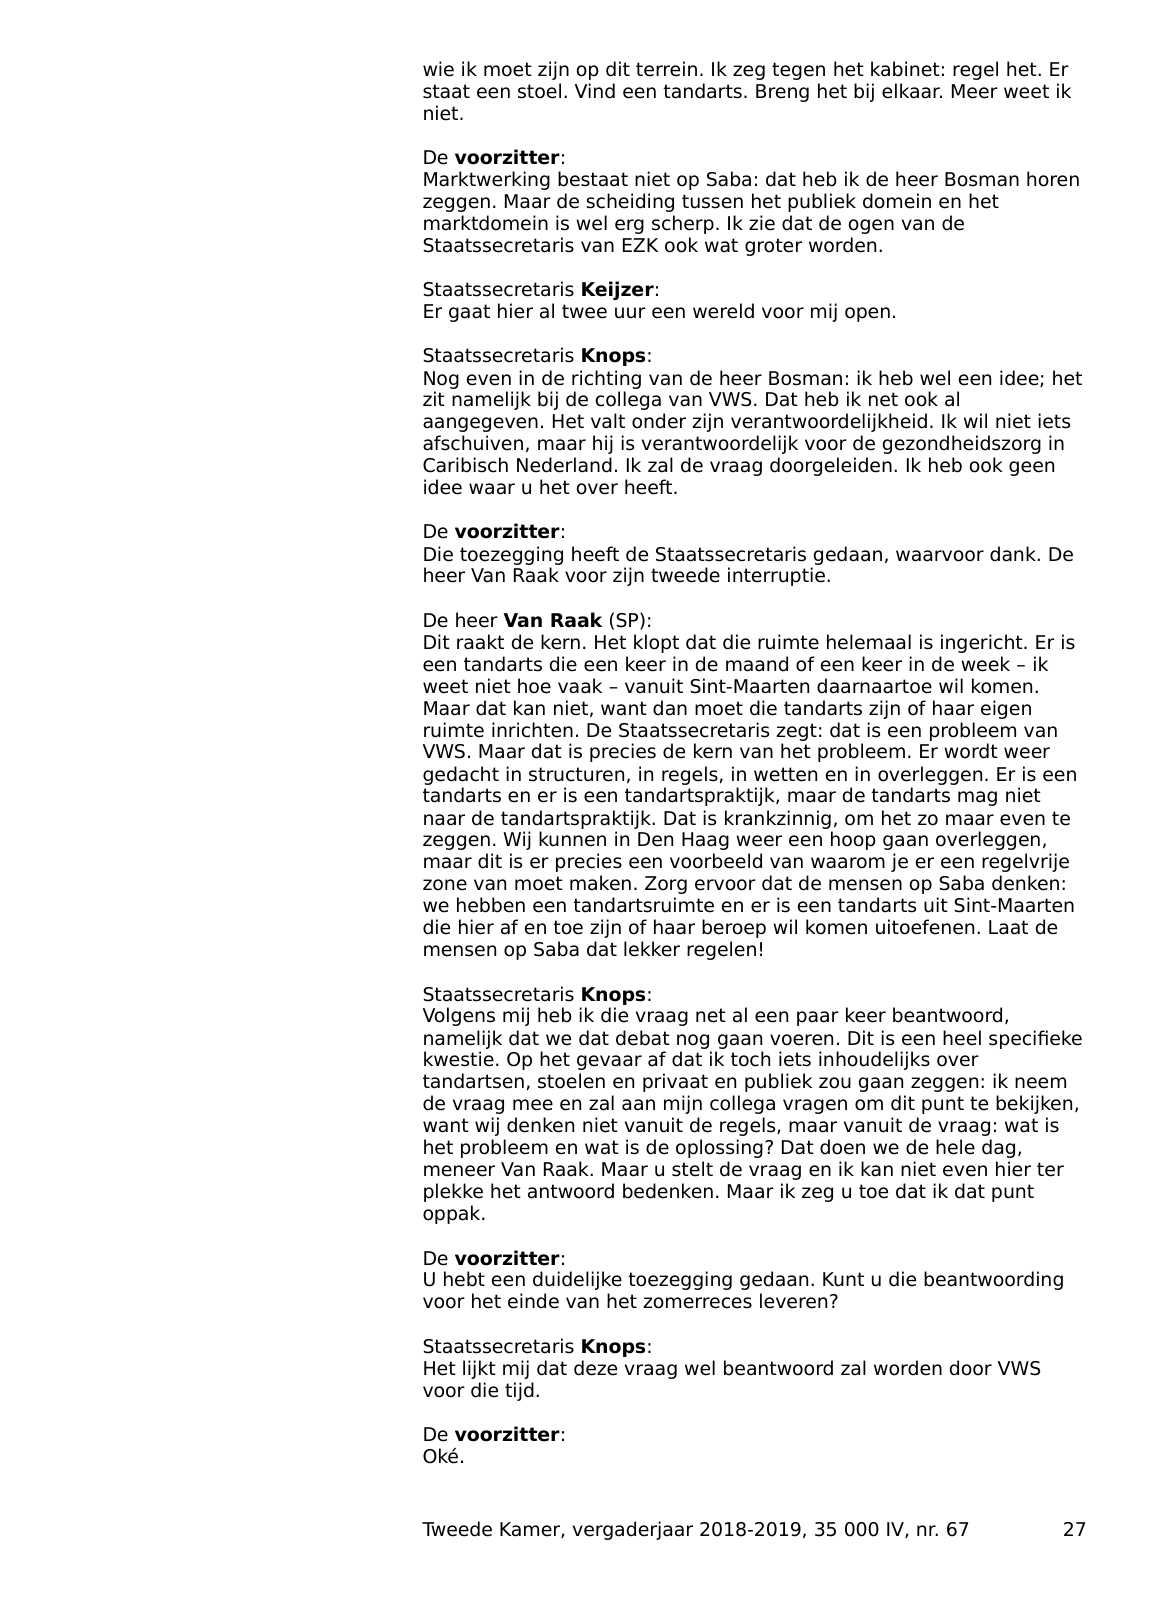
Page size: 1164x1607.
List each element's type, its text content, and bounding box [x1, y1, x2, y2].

text Dit raakt de kern. Het klopt dat die ruimte helemaal is ingericht. Er is een tandarts die een keer in de maand of een keer in de week – ik weet niet hoe vaak – vanuit Sint-Maarten daarnaartoe wil komen. Maar dat kan niet, want dan moet die tandarts zijn of haar eigen ruimte inrichten. De Staatssecretaris zegt: dat is een probleem van VWS. Maar dat is precies de kern van het probleem. Er wordt weer gedacht in structuren, in regels, in wetten en in overleggen. Er is een tandarts en er is een tandartspraktijk, maar de tandarts mag niet naar de tandartspraktijk. Dat is krankzinnig, om het zo maar even te zeggen. Wij kunnen in Den Haag weer een hoop gaan overleggen, maar dit is er precies een voorbeeld van waarom je er een regelvrije zone van moet maken. Zorg ervoor dat de mensen op Saba denken: we hebben een tandartsruimte en er is een tandarts uit Sint-Maarten die hier af en toe zijn of haar beroep wil komen uitoefenen. Laat de mensen op Saba dat lekker regelen! [422, 632, 1087, 961]
text De voorzitter: [422, 521, 1087, 543]
text wie ik moet zijn op dit terrein. Ik zeg tegen het kabinet: regel het. Er staat een stoel. Vind een tandarts. Breng het bij elkaar. Meer weet ik niet. [422, 59, 1087, 125]
text De heer Van Raak (SP): [422, 609, 1087, 632]
text Staatssecretaris Knops: [422, 1336, 1087, 1357]
text Nog even in de richting van de heer Bosman: ik heb wel een idee; het zit namelijk bij de collega van VWS. Dat heb ik net ook al aangegeven. Het valt onder zijn verantwoordelijkheid. Ik wil niet iets afschuiven, maar hij is verantwoordelijk voor de gezondheidszorg in Caribisch Nederland. Ik zal de vraag doorgeleiden. Ik heb ook geen idee waar u het over heeft. [422, 367, 1087, 499]
text Er gaat hier al twee uur een wereld voor mij open. [422, 301, 1087, 323]
text De voorzitter: [422, 1424, 1087, 1446]
text De voorzitter: [422, 147, 1087, 169]
text U hebt een duidelijke toezegging gedaan. Kunt u die beantwoording voor het einde van het zomerreces leveren? [422, 1269, 1087, 1313]
text Staatssecretaris Keijzer: [422, 279, 1087, 301]
text Volgens mij heb ik die vraag net al een paar keer beantwoord, namelijk dat we dat debat nog gaan voeren. Dit is een heel specifieke kwestie. Op het gevaar af dat ik toch iets inhoudelijks over tandartsen, stoelen en privaat en publiek zou gaan zeggen: ik neem de vraag mee en zal aan mijn collega vragen om dit punt te bekijken, want wij denken niet vanuit de regels, maar vanuit de vraag: wat is het probleem en wat is de oplossing? Dat doen we de hele dag, meneer Van Raak. Maar u stelt de vraag en ik kan niet even hier ter plekke het antwoord bedenken. Maar ik zeg u toe dat ik dat punt oppak. [422, 1005, 1087, 1225]
text Staatssecretaris Knops: [422, 983, 1087, 1005]
text Staatssecretaris Knops: [422, 345, 1087, 367]
text Het lijkt mij dat deze vraag wel beantwoord zal worden door VWS voor die tijd. [422, 1357, 1087, 1401]
text Die toezegging heeft de Staatssecretaris gedaan, waarvoor dank. De heer Van Raak voor zijn tweede interruptie. [422, 543, 1087, 587]
text Oké. [422, 1446, 1087, 1468]
text De voorzitter: [422, 1247, 1087, 1269]
text Marktwerking bestaat niet op Saba: dat heb ik de heer Bosman horen zeggen. Maar de scheiding tussen het publiek domein en het marktdomein is wel erg scherp. Ik zie dat de ogen van de Staatssecretaris van EZK ook wat groter worden. [422, 169, 1087, 257]
